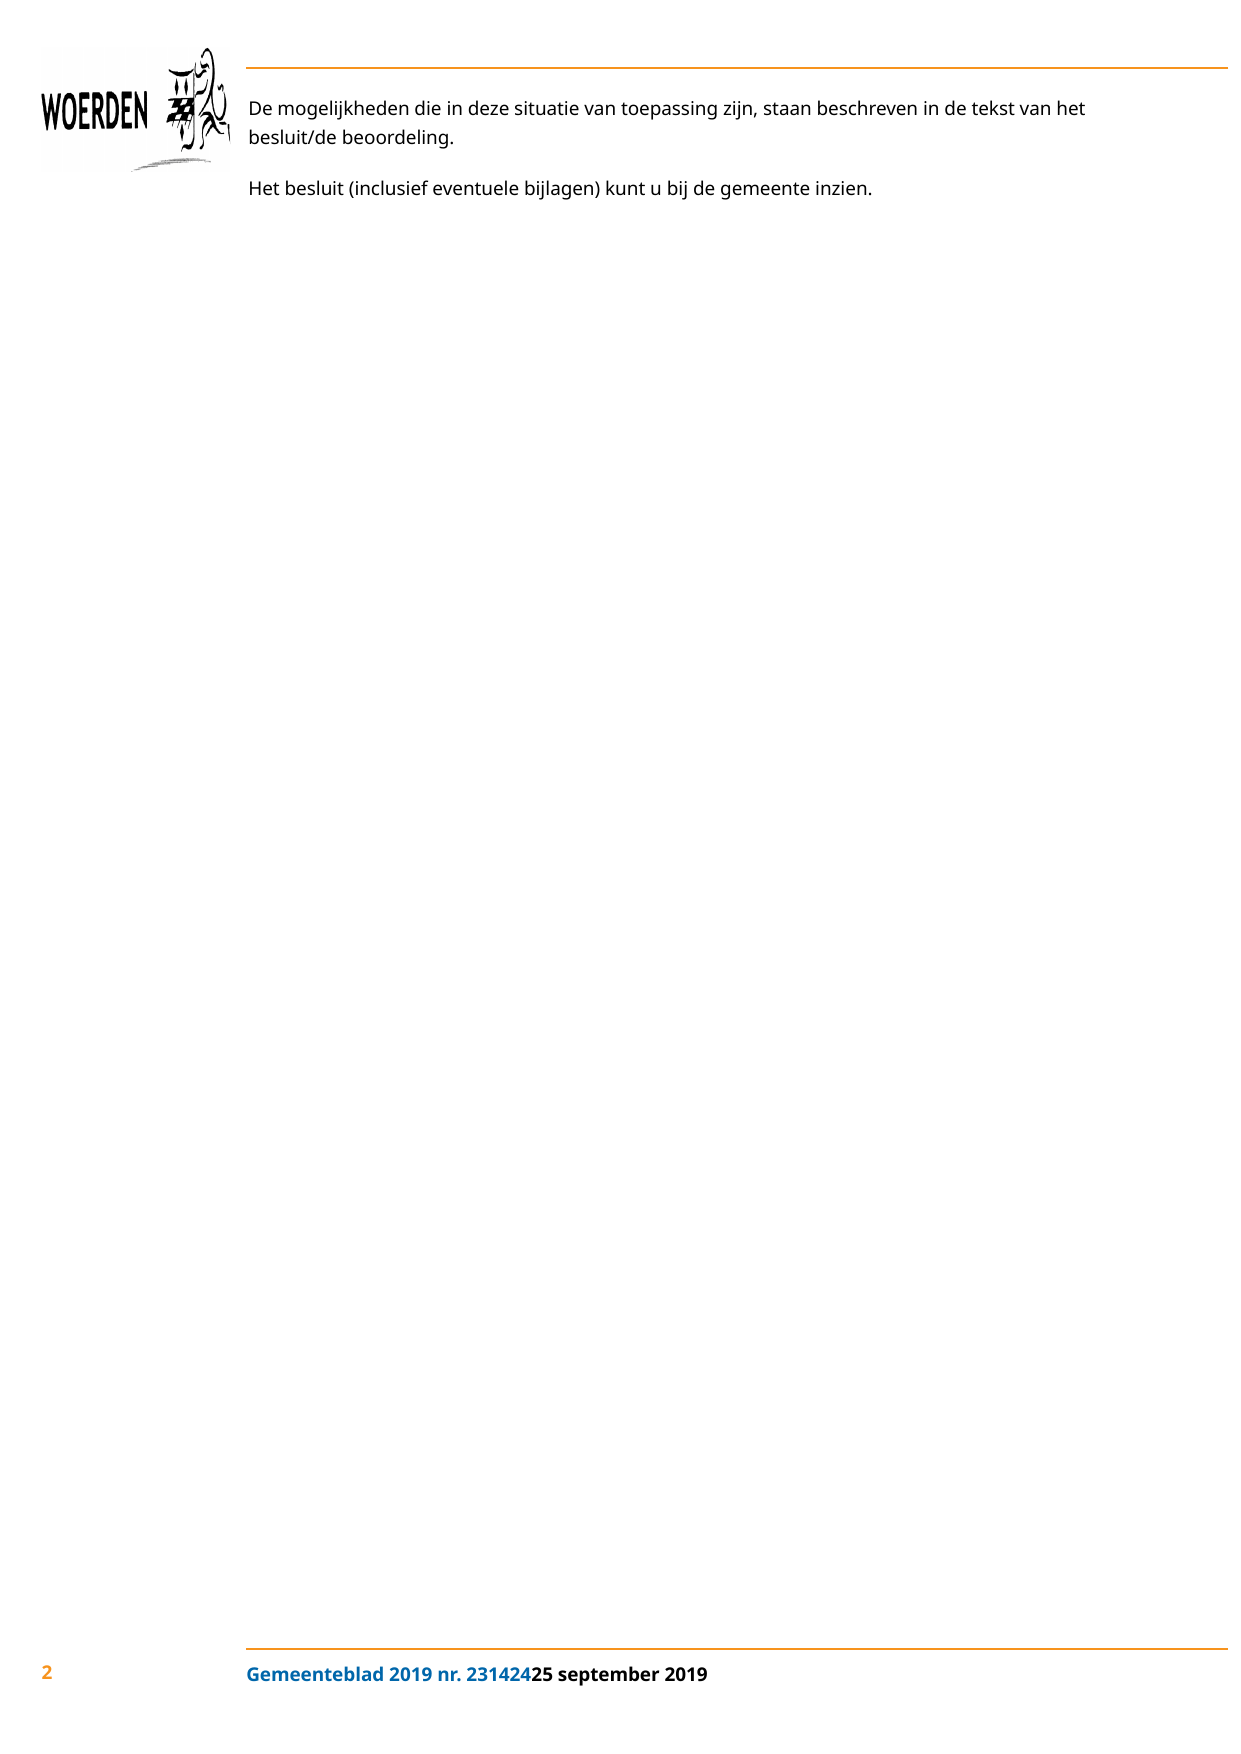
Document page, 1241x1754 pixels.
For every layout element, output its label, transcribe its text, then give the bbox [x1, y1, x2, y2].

text Het besluit (inclusief eventuele bijlagen) kunt u bij de gemeente inzien. [248, 175, 1152, 201]
text De mogelijkheden die in deze situatie van toepassing zijn, staan beschreven in de tekst van het besluit/de beoordeling. [248, 95, 1152, 150]
picture [41, 47, 231, 172]
